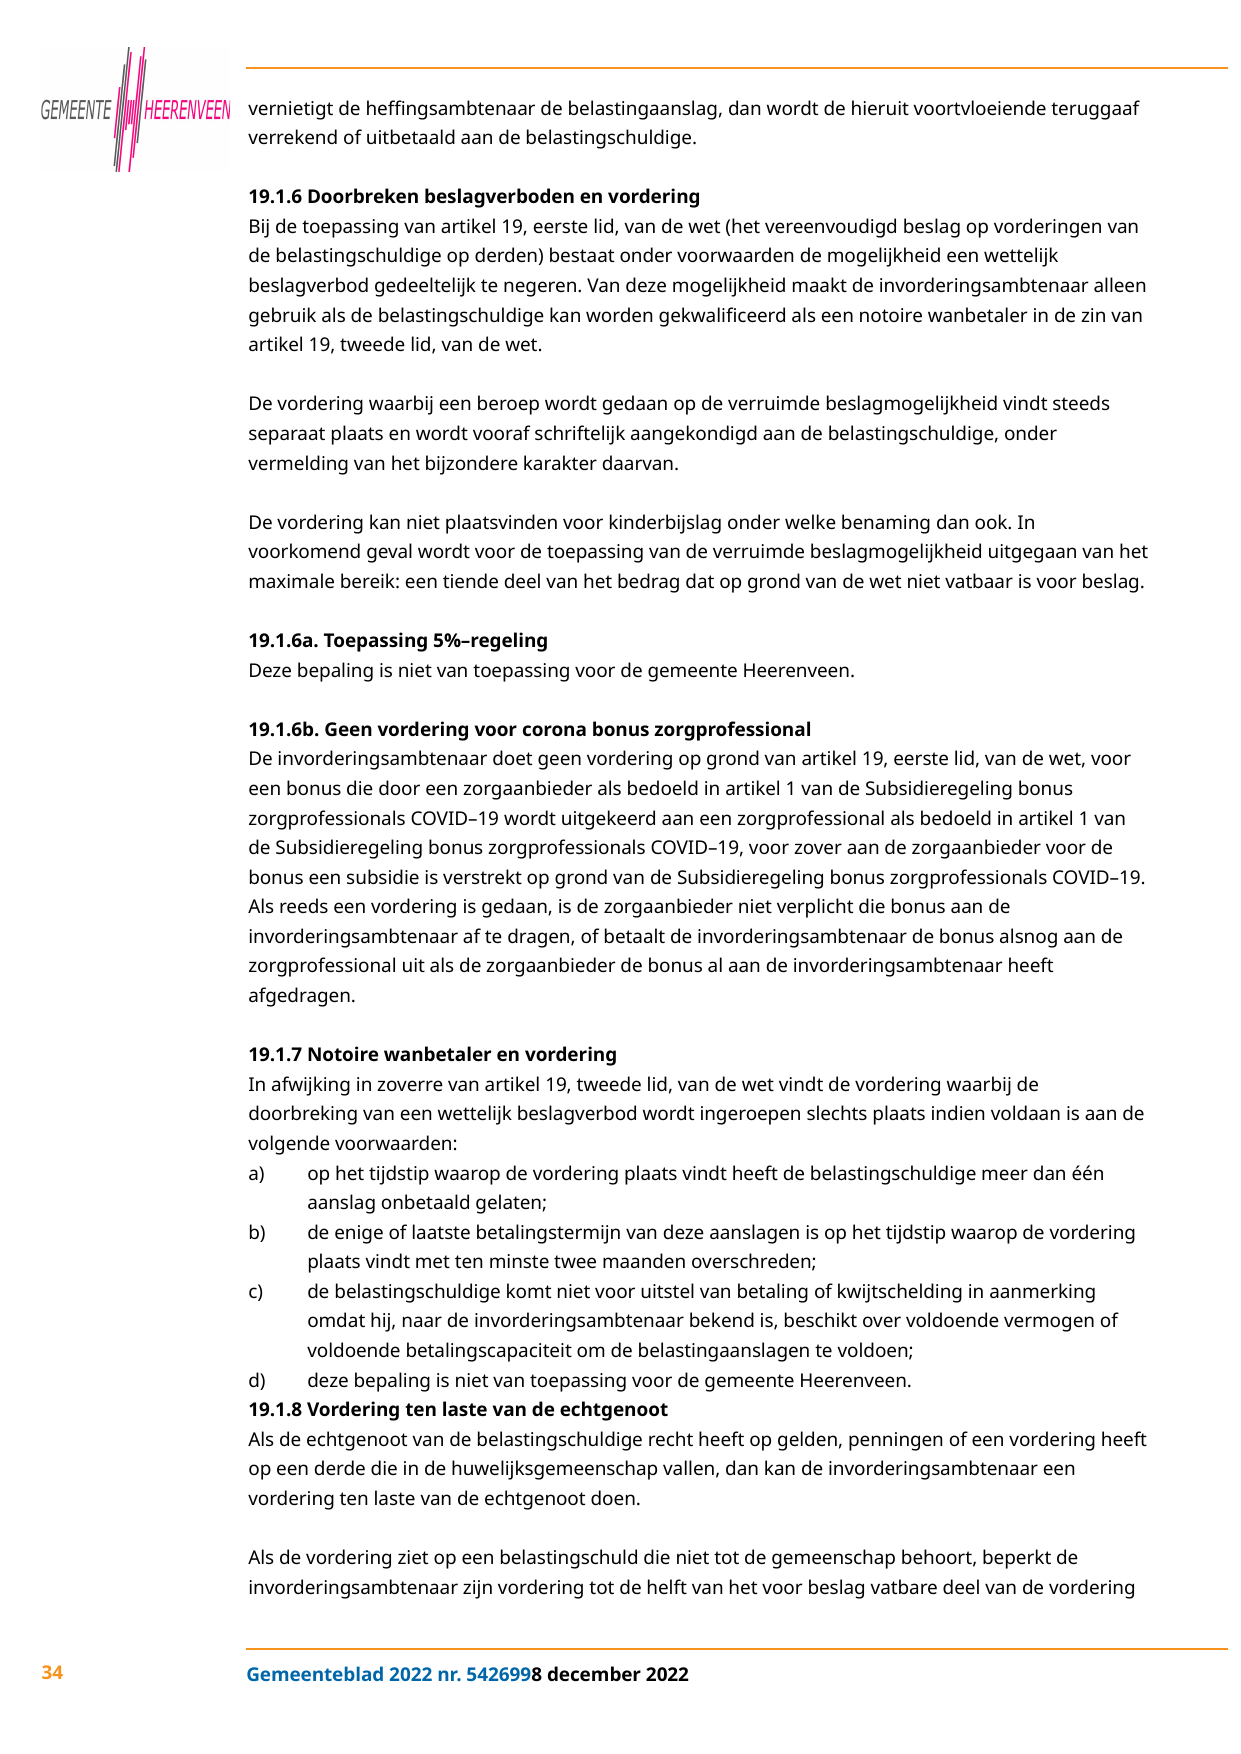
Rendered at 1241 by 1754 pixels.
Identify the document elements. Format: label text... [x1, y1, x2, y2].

text De vordering waarbij een beroep wordt gedaan op de verruimde beslagmogelijkheid vindt steeds separaat plaats en wordt vooraf schriftelijk aangekondigd aan de belastingschuldige, onder vermelding van het bijzondere karakter daarvan. [248, 391, 1152, 476]
list de belastingschuldige komt niet voor uitstel van betaling of kwijtschelding in aanmerking omdat hij, naar de invorderingsambtenaar bekend is, beschikt over voldoende vermogen of voldoende betalingscapaciteit om de belastingaanslagen te voldoen; [248, 1278, 1152, 1363]
text De invorderingsambtenaar doet geen vordering op grond van artikel 19, eerste lid, van de wet, voor een bonus die door een zorgaanbieder als bedoeld in artikel 1 van de Subsidieregeling bonus zorgprofessionals COVID–19 wordt uitgekeerd aan een zorgprofessional als bedoeld in artikel 1 van de Subsidieregeling bonus zorgprofessionals COVID–19, voor zover aan de zorgaanbieder voor de bonus een subsidie is verstrekt op grond van de Subsidieregeling bonus zorgprofessionals COVID–19. Als reeds een vordering is gedaan, is de zorgaanbieder niet verplicht die bonus aan de invorderingsambtenaar af te dragen, of betaalt de invorderingsambtenaar de bonus alsnog aan de zorgprofessional uit als de zorgaanbieder de bonus al aan de invorderingsambtenaar heeft afgedragen. [248, 746, 1152, 1008]
text Bij de toepassing van artikel 19, eerste lid, van de wet (het vereenvoudigd beslag op vorderingen van de belastingschuldige op derden) bestaat onder voorwaarden de mogelijkheid een wettelijk beslagverbod gedeeltelijk te negeren. Van deze mogelijkheid maakt de invorderingsambtenaar alleen gebruik als de belastingschuldige kan worden gekwalificeerd als een notoire wanbetaler in de zin van artikel 19, tweede lid, van de wet. [248, 213, 1152, 357]
text 19.1.6 Doorbreken beslagverboden en vordering [248, 183, 1152, 209]
list op het tijdstip waarop de vordering plaats vindt heeft de belastingschuldige meer dan één aanslag onbetaald gelaten; [248, 1160, 1152, 1215]
picture [41, 47, 231, 172]
text 19.1.7 Notoire wanbetaler en vordering [248, 1041, 1152, 1067]
text 19.1.8 Vordering ten laste van de echtgenoot [248, 1396, 1152, 1422]
text Als de vordering ziet op een belastingschuld die niet tot de gemeenschap behoort, beperkt de invorderingsambtenaar zijn vordering tot de helft van het voor beslag vatbare deel van de vordering [248, 1544, 1152, 1600]
text 19.1.6a. Toepassing 5%–regeling [248, 627, 1152, 653]
text Deze bepaling is niet van toepassing voor de gemeente Heerenveen. [248, 657, 1152, 683]
list de enige of laatste betalingstermijn van deze aanslagen is op het tijdstip waarop de vordering plaats vindt met ten minste twee maanden overschreden; [248, 1219, 1152, 1274]
text vernietigt de heffingsambtenaar de belastingaanslag, dan wordt de hieruit voortvloeiende teruggaaf verrekend of uitbetaald aan de belastingschuldige. [248, 95, 1152, 150]
text In afwijking in zoverre van artikel 19, tweede lid, van de wet vindt de vordering waarbij de doorbreking van een wettelijk beslagverbod wordt ingeroepen slechts plaats indien voldaan is aan de volgende voorwaarden: [248, 1071, 1152, 1156]
list deze bepaling is niet van toepassing voor de gemeente Heerenveen. [248, 1367, 1152, 1393]
text De vordering kan niet plaatsvinden voor kinderbijslag onder welke benaming dan ook. In voorkomend geval wordt voor de toepassing van de verruimde beslagmogelijkheid uitgegaan van het maximale bereik: een tiende deel van het bedrag dat op grond van de wet niet vatbaar is voor beslag. [248, 509, 1152, 594]
text Als de echtgenoot van de belastingschuldige recht heeft op gelden, penningen of een vordering heeft op een derde die in de huwelijksgemeenschap vallen, dan kan de invorderingsambtenaar een vordering ten laste van de echtgenoot doen. [248, 1426, 1152, 1511]
text 19.1.6b. Geen vordering voor corona bonus zorgprofessional [248, 716, 1152, 742]
